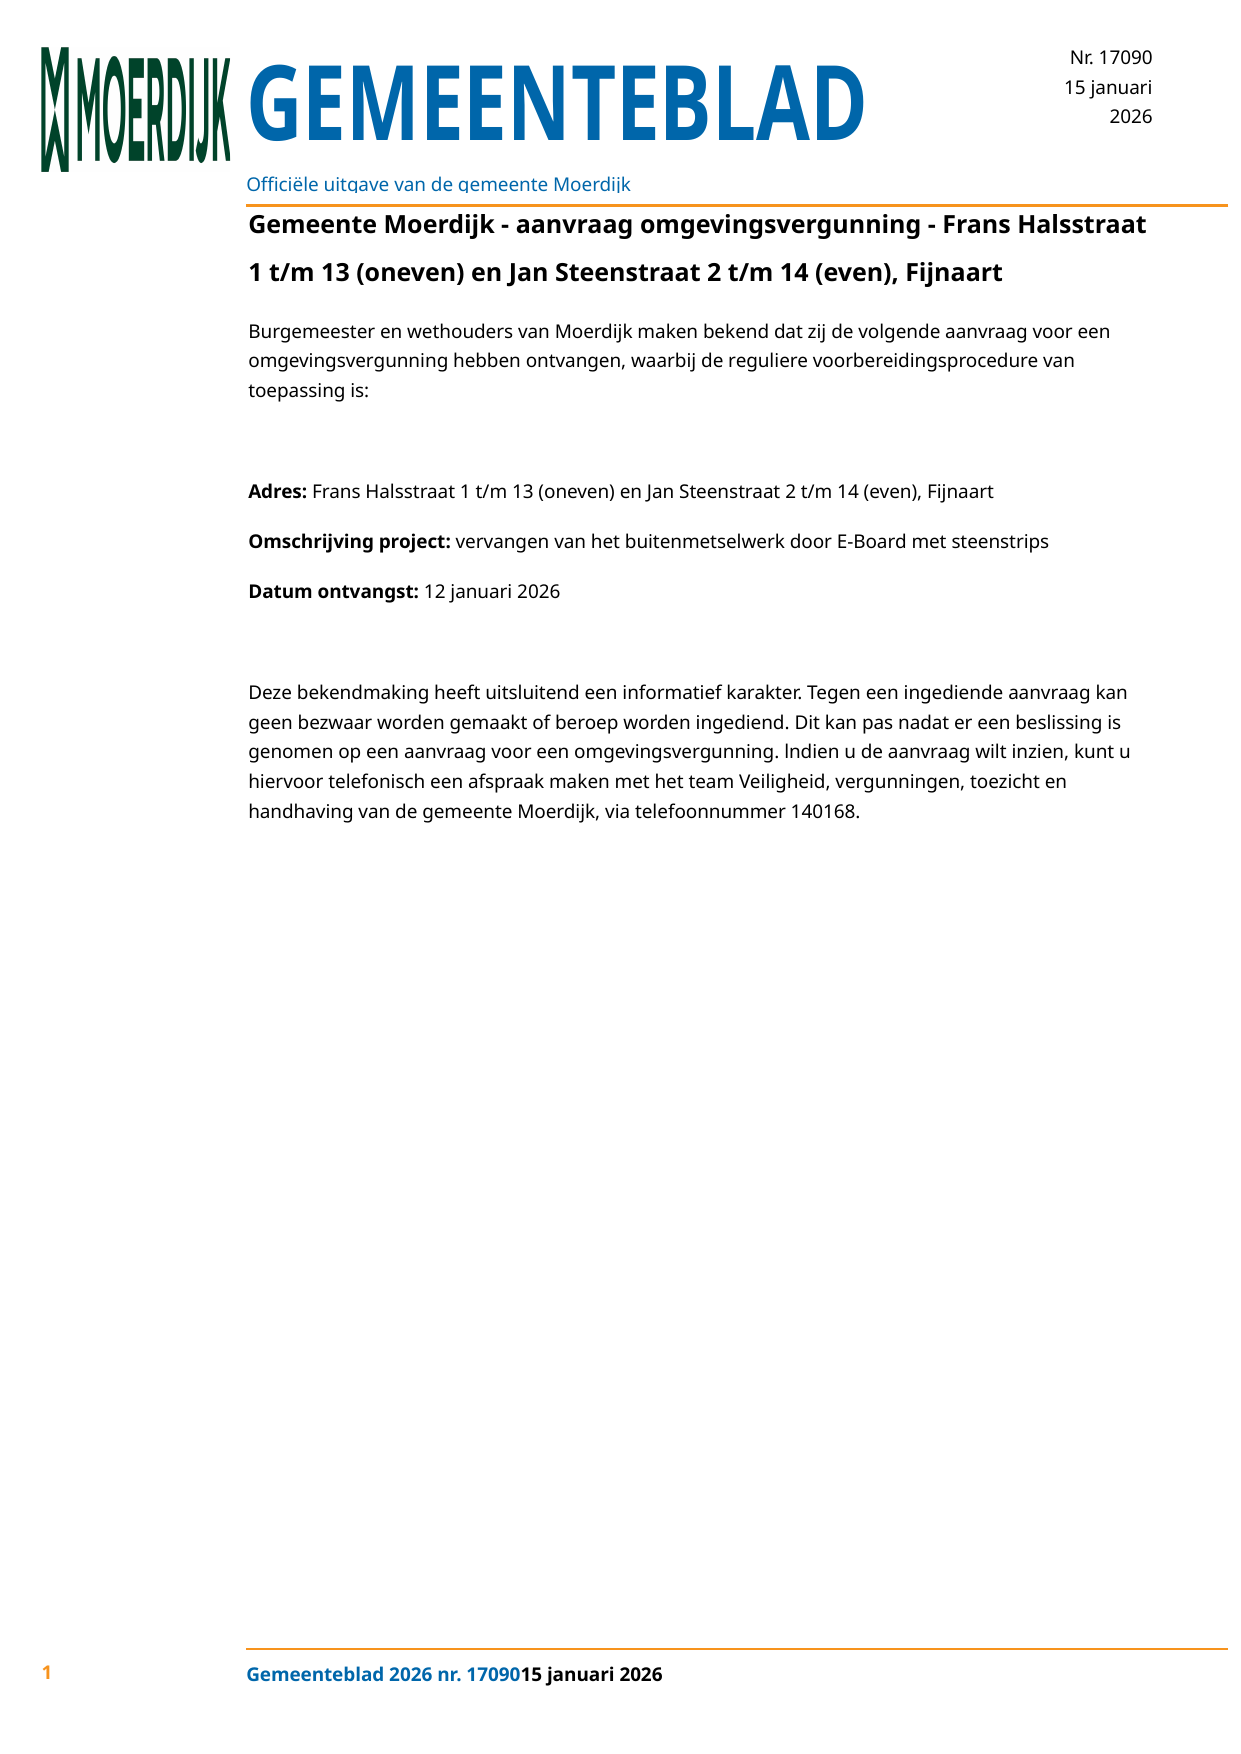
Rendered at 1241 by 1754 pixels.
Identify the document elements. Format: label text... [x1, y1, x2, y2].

text Burgemeester en wethouders van Moerdijk maken bekend dat zij de volgende aanvraag voor een omgevingsvergunning hebben ontvangen, waarbij de reguliere voorbereidingsprocedure van toepassing is: [248, 318, 1152, 403]
text Datum ontvangst: 12 januari 2026 [248, 579, 1152, 604]
text Gemeente Moerdijk - aanvraag omgevingsvergunning - Frans Halsstraat 1 t/m 13 (oneven) en Jan Steenstraat 2 t/m 14 (even), Fijnaart [248, 207, 1152, 288]
text Deze bekendmaking heeft uitsluitend een informatief karakter. Tegen een ingediende aanvraag kan geen bezwaar worden gemaakt of beroep worden ingediend. Dit kan pas nadat er een beslissing is genomen op een aanvraag voor een omgevingsvergunning. lndien u de aanvraag wilt inzien, kunt u hiervoor telefonisch een afspraak maken met het team Veiligheid, vergunningen, toezicht en handhaving van de gemeente Moerdijk, via telefoonnummer 140168. [248, 679, 1152, 824]
text Omschrijving project: vervangen van het buitenmetselwerk door E-Board met steenstrips [248, 528, 1152, 554]
picture [41, 47, 231, 172]
text Adres: Frans Halsstraat 1 t/m 13 (oneven) en Jan Steenstraat 2 t/m 14 (even), Fijnaart [248, 478, 1152, 504]
